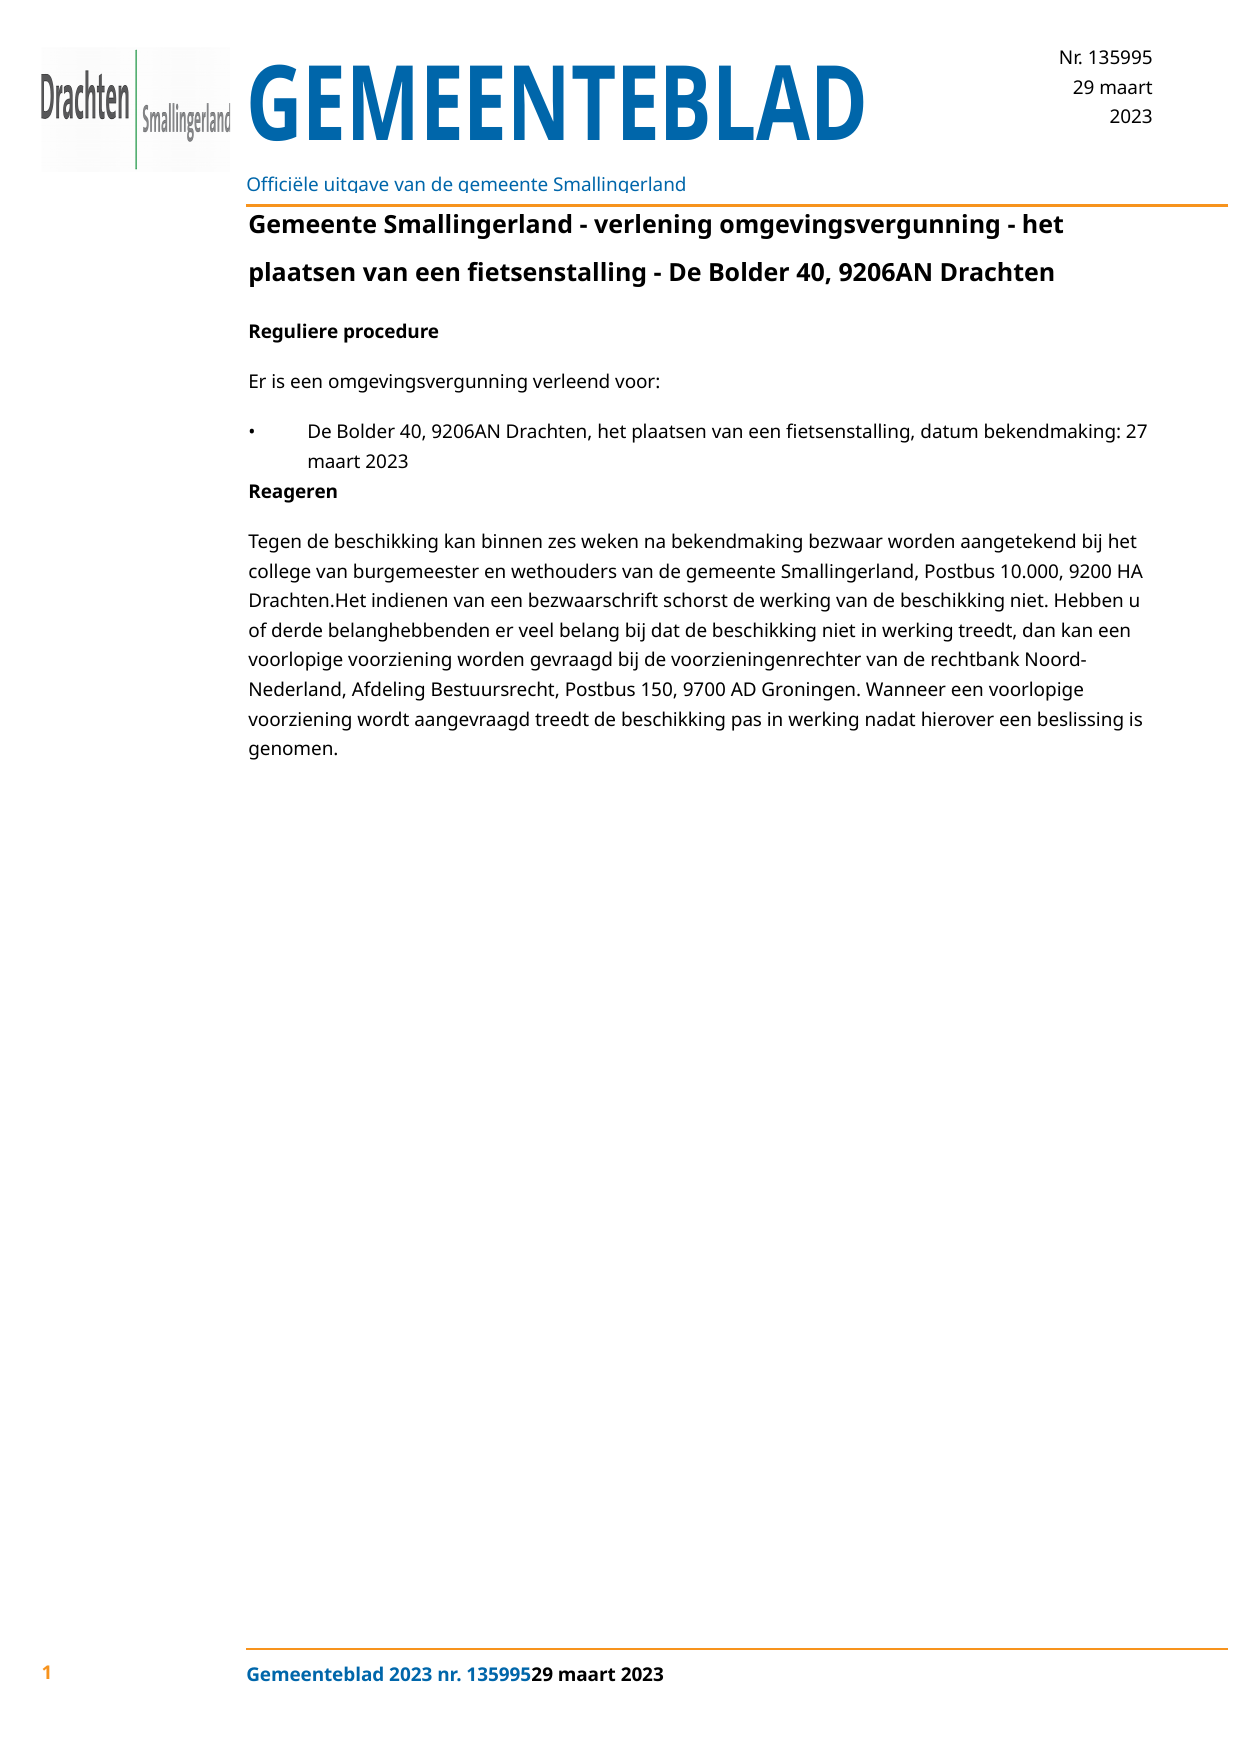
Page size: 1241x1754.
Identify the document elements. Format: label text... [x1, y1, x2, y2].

text Reguliere procedure [248, 318, 1152, 344]
text Tegen de beschikking kan binnen zes weken na bekendmaking bezwaar worden aangetekend bij het college van burgemeester en wethouders van de gemeente Smallingerland, Postbus 10.000, 9200 HA Drachten.Het indienen van een bezwaarschrift schorst de werking van de beschikking niet. Hebben u of derde belanghebbenden er veel belang bij dat de beschikking niet in werking treedt, dan kan een voorlopige voorziening worden gevraagd bij de voorzieningenrechter van de rechtbank Noord-Nederland, Afdeling Bestuursrecht, Postbus 150, 9700 AD Groningen. Wanneer een voorlopige voorziening wordt aangevraagd treedt de beschikking pas in werking nadat hierover een beslissing is genomen. [248, 528, 1152, 761]
text Er is een omgevingsvergunning verleend voor: [248, 368, 1152, 394]
list De Bolder 40, 9206AN Drachten, het plaatsen van een fietsenstalling, datum bekendmaking: 27 maart 2023 [248, 419, 1152, 474]
text Gemeente Smallingerland - verlening omgevingsvergunning - het plaatsen van een fietsenstalling - De Bolder 40, 9206AN Drachten [248, 207, 1152, 288]
text Reageren [248, 478, 1152, 504]
picture [41, 47, 231, 172]
